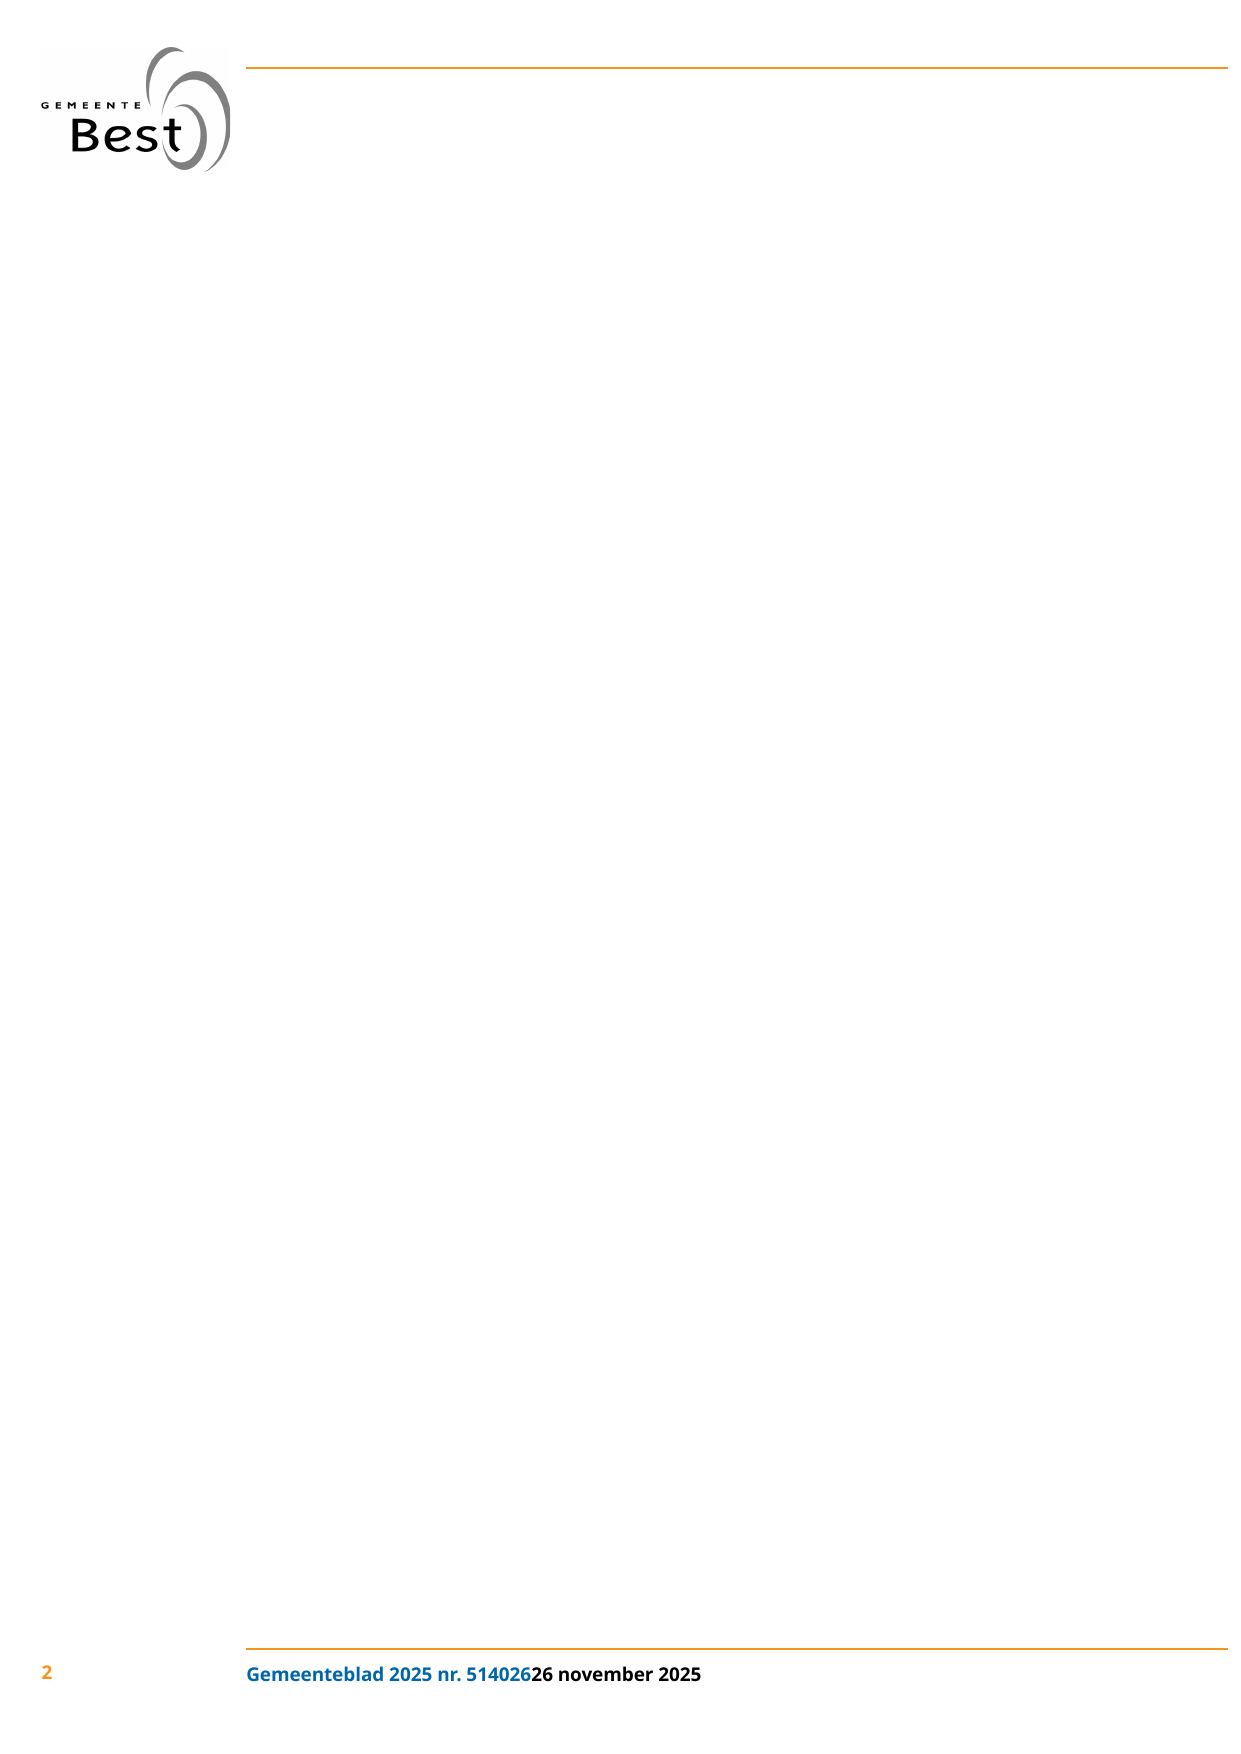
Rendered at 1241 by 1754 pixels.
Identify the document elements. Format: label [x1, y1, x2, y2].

picture [41, 47, 231, 172]
